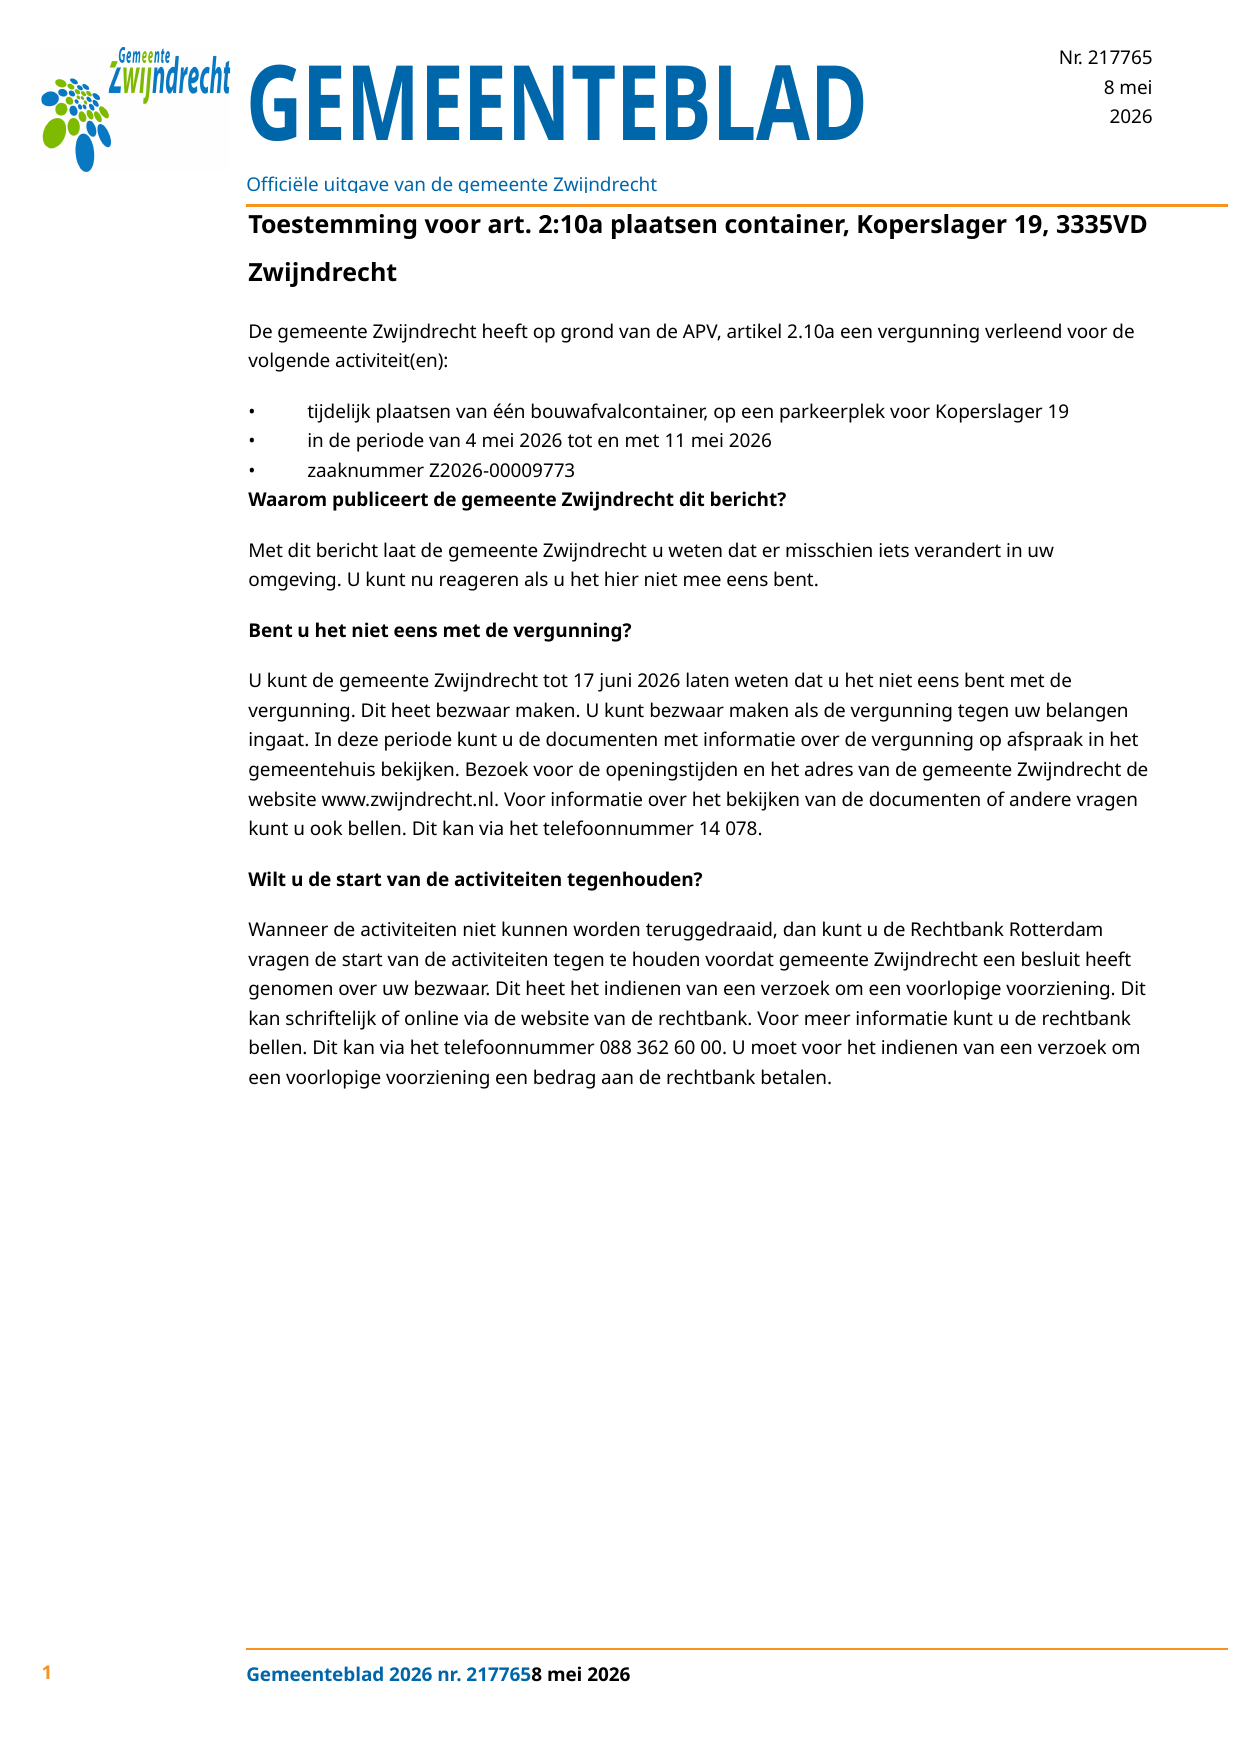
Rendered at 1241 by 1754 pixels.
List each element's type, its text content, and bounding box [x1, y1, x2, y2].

text U kunt de gemeente Zwijndrecht tot 17 juni 2026 laten weten dat u het niet eens bent met de vergunning. Dit heet bezwaar maken. U kunt bezwaar maken als de vergunning tegen uw belangen ingaat. In deze periode kunt u de documenten met informatie over de vergunning op afspraak in het gemeentehuis bekijken. Bezoek voor de openingstijden en het adres van de gemeente Zwijndrecht de website www.zwijndrecht.nl. Voor informatie over het bekijken van de documenten of andere vragen kunt u ook bellen. Dit kan via het telefoonnummer 14 078. [248, 667, 1152, 841]
text Wanneer de activiteiten niet kunnen worden teruggedraaid, dan kunt u de Rechtbank Rotterdam vragen de start van de activiteiten tegen te houden voordat gemeente Zwijndrecht een besluit heeft genomen over uw bezwaar. Dit heet het indienen van een verzoek om een voorlopige voorziening. Dit kan schriftelijk of online via de website van de rechtbank. Voor meer informatie kunt u de rechtbank bellen. Dit kan via het telefoonnummer 088 362 60 00. U moet voor het indienen van een verzoek om een voorlopige voorziening een bedrag aan de rechtbank betalen. [248, 916, 1152, 1090]
text Waarom publiceert de gemeente Zwijndrecht dit bericht? [248, 487, 1152, 512]
text De gemeente Zwijndrecht heeft op grond van de APV, artikel 2.10a een vergunning verleend voor de volgende activiteit(en): [248, 318, 1152, 373]
list in de periode van 4 mei 2026 tot en met 11 mei 2026 [248, 427, 1152, 453]
text Met dit bericht laat de gemeente Zwijndrecht u weten dat er misschien iets verandert in uw omgeving. U kunt nu reageren als u het hier niet mee eens bent. [248, 537, 1152, 592]
list zaaknummer Z2026-00009773 [248, 457, 1152, 483]
list tijdelijk plaatsen van één bouwafvalcontainer, op een parkeerplek voor Koperslager 19 [248, 398, 1152, 424]
picture [41, 47, 231, 172]
text Toestemming voor art. 2:10a plaatsen container, Koperslager 19, 3335VD Zwijndrecht [248, 207, 1152, 288]
text Wilt u de start van de activiteiten tegenhouden? [248, 866, 1152, 892]
text Bent u het niet eens met de vergunning? [248, 617, 1152, 643]
